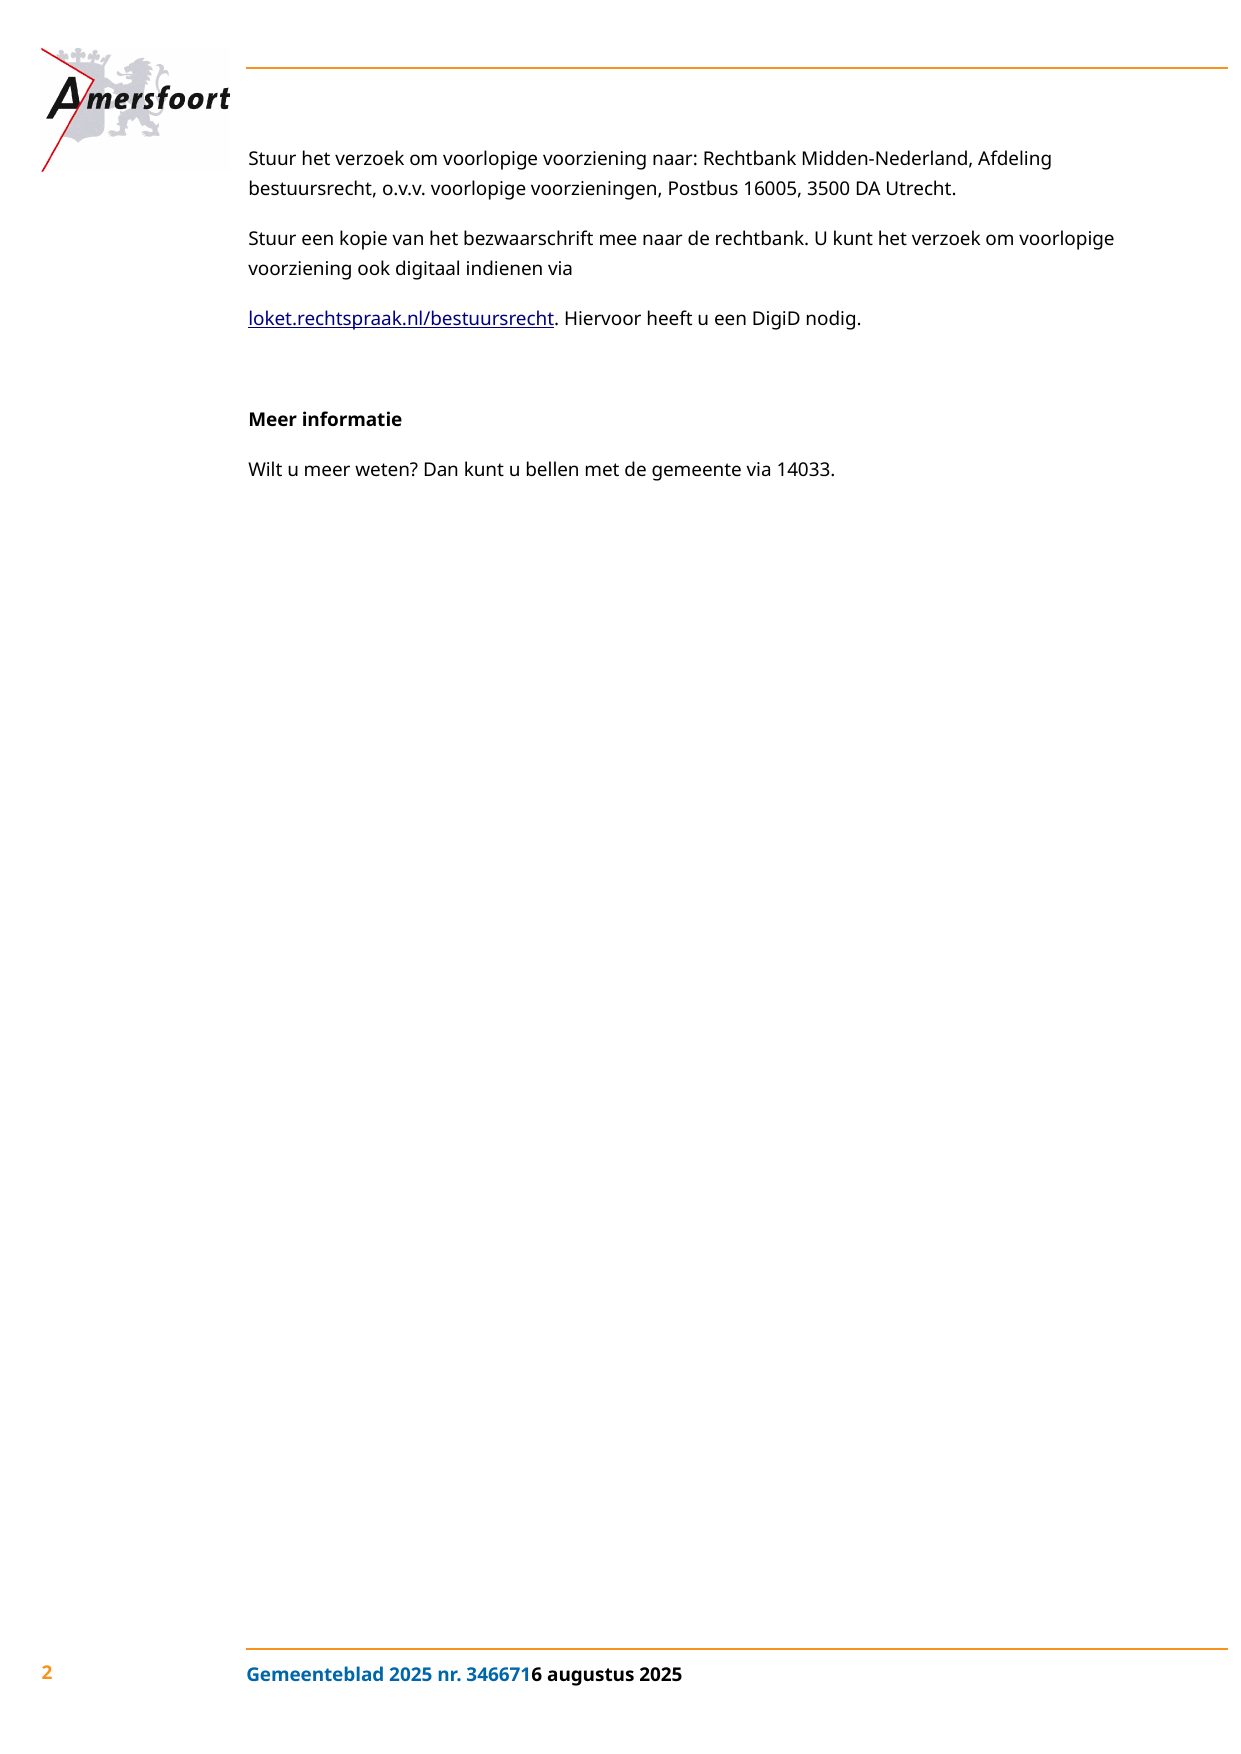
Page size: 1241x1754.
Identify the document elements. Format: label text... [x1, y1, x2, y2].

text Wilt u meer weten? Dan kunt u bellen met de gemeente via 14033. [248, 456, 1152, 482]
text Stuur het verzoek om voorlopige voorziening naar: Rechtbank Midden-Nederland, Afdeling bestuursrecht, o.v.v. voorlopige voorzieningen, Postbus 16005, 3500 DA Utrecht. [248, 145, 1152, 201]
text Stuur een kopie van het bezwaarschrift mee naar de rechtbank. U kunt het verzoek om voorlopige voorziening ook digitaal indienen via [248, 225, 1152, 281]
text Meer informatie [248, 406, 1152, 432]
text loket.rechtspraak.nl/bestuursrecht. Hiervoor heeft u een DigiD nodig. [248, 305, 1152, 331]
picture [41, 47, 231, 172]
